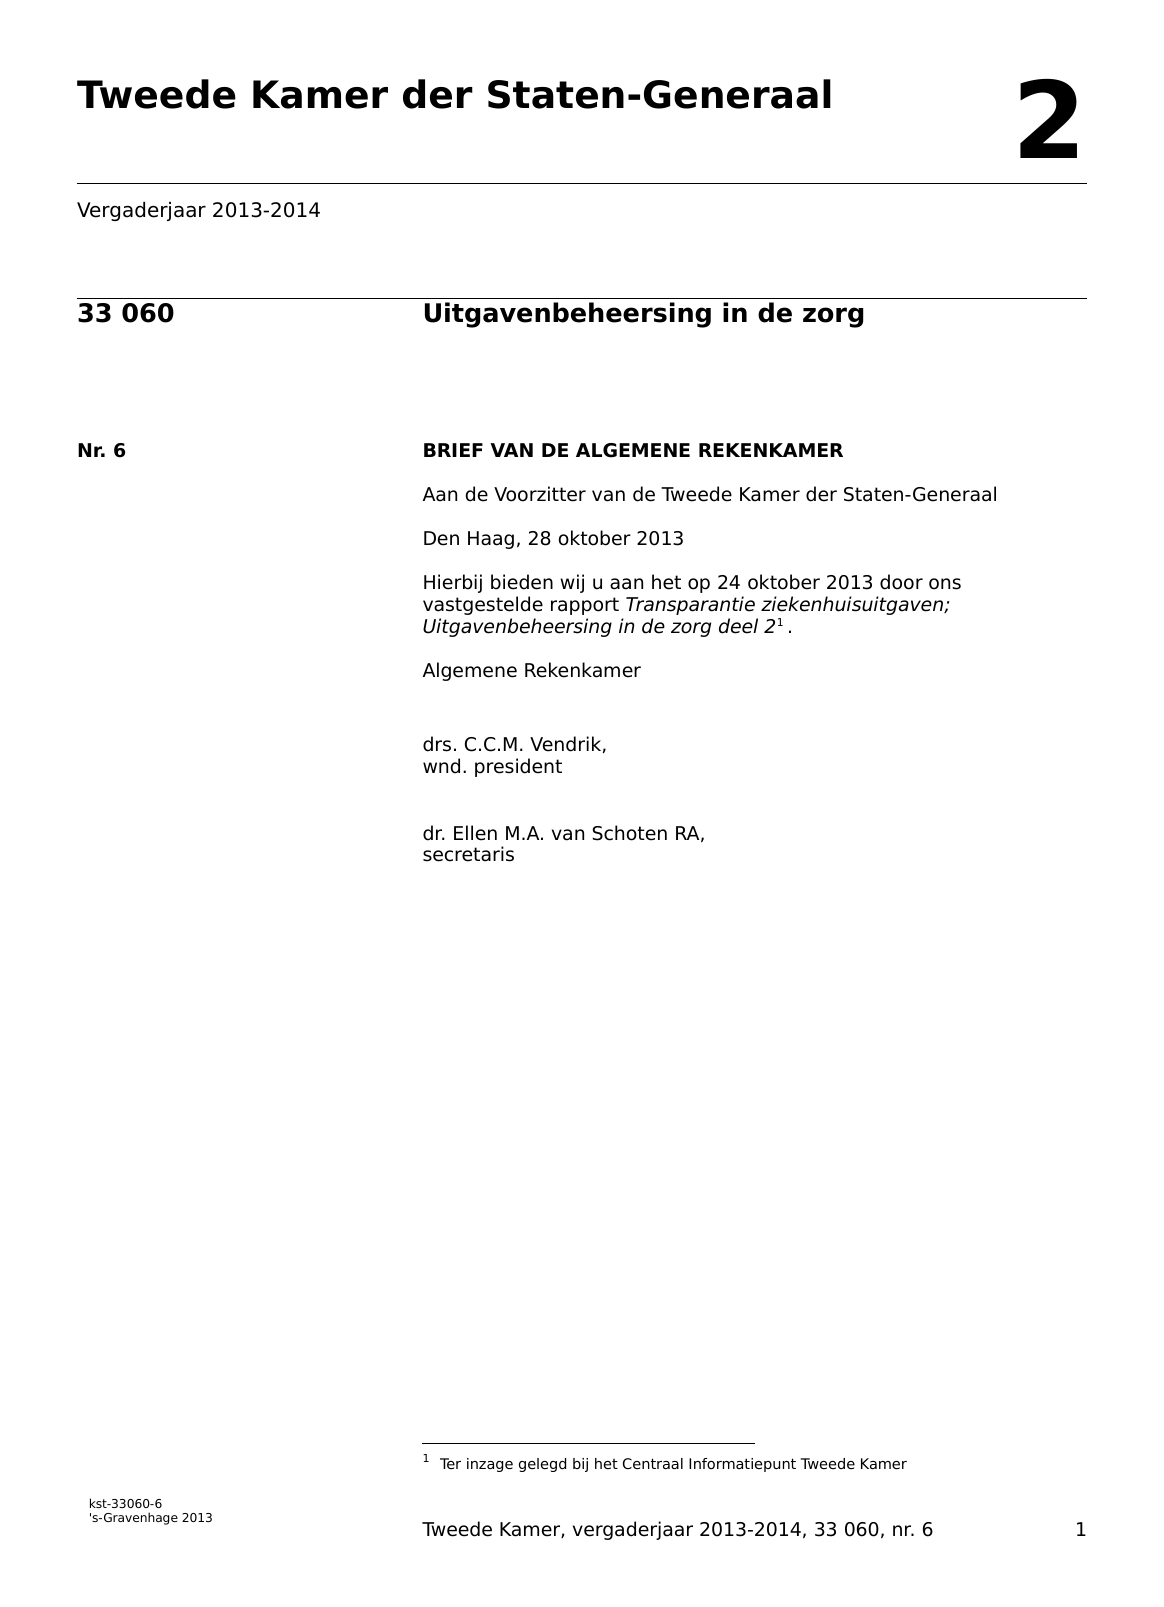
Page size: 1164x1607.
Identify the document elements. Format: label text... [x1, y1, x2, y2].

text Algemene Rekenkamer [422, 660, 1087, 682]
table_cell Vergaderjaar 2013-2014 [77, 184, 1087, 298]
subtitle 33 060 Uitgavenbeheersing in de zorg [77, 299, 1087, 329]
subtitle Nr. 6 BRIEF VAN DE ALGEMENE REKENKAMER [77, 440, 1087, 462]
text Den Haag, 28 oktober 2013 [422, 528, 1087, 550]
text kst-33060-6 [88, 1497, 323, 1511]
text Hierbij bieden wij u aan het op 24 oktober 2013 door ons vastgestelde rapport Transparantie ziekenhuisuitgaven; Uitgavenbeheersing in de zorg deel 2. [422, 572, 1087, 638]
text Aan de Voorzitter van de Tweede Kamer der Staten-Generaal [422, 484, 1087, 506]
text 's-Gravenhage 2013 [88, 1511, 323, 1525]
text dr. Ellen M.A. van Schoten RA, secretaris [422, 800, 1087, 866]
table_header Tweede Kamer der Staten-Generaal [77, 59, 886, 183]
text Ter inzage gelegd bij het Centraal Informatiepunt Tweede Kamer [422, 1452, 1087, 1474]
table_header 2 [886, 59, 1087, 183]
text drs. C.C.M. Vendrik, wnd. president [422, 712, 1087, 778]
